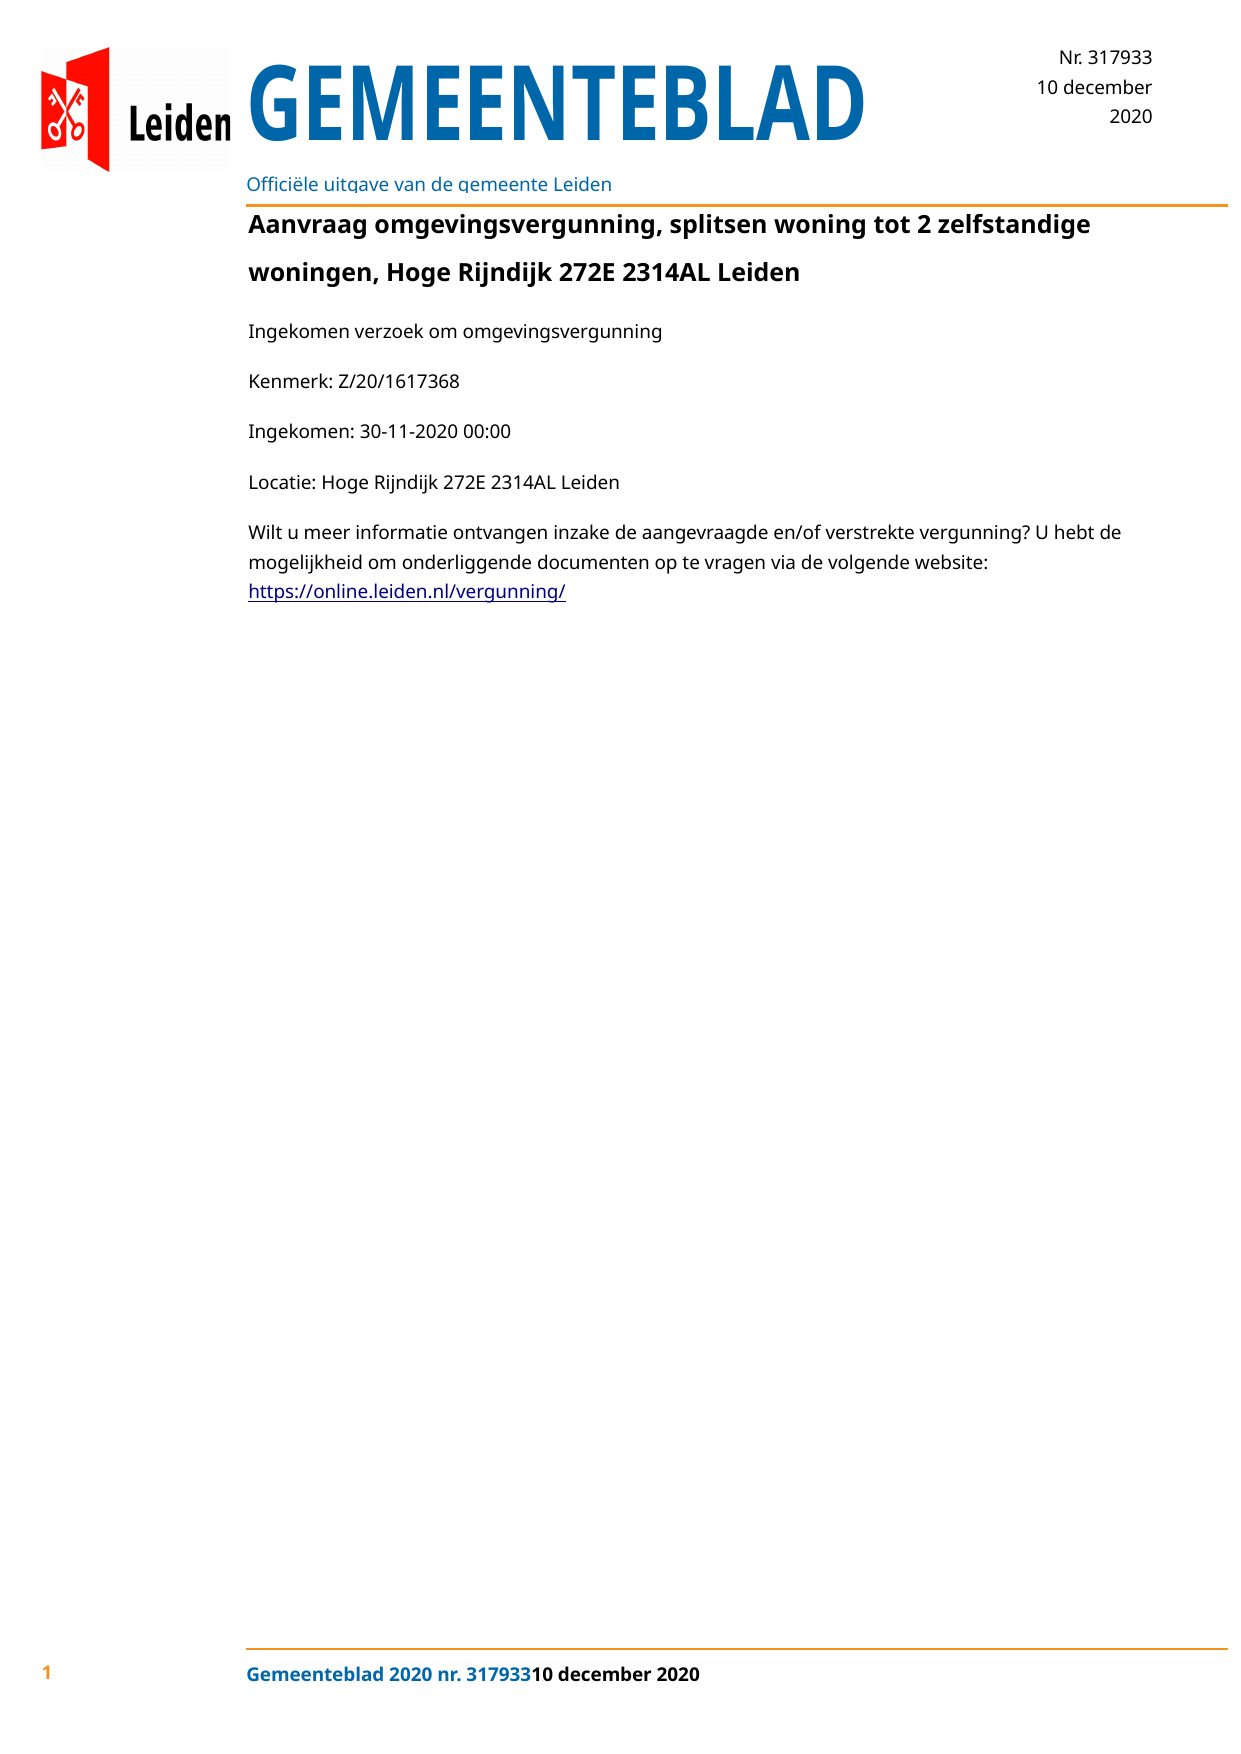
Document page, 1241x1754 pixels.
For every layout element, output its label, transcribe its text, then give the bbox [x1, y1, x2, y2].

text Ingekomen verzoek om omgevingsvergunning [248, 318, 1152, 344]
text Locatie: Hoge Rijndijk 272E 2314AL Leiden [248, 469, 1152, 495]
picture [41, 47, 231, 172]
text Ingekomen: 30-11-2020 00:00 [248, 419, 1152, 444]
text Wilt u meer informatie ontvangen inzake de aangevraagde en/of verstrekte vergunning? U hebt de mogelijkheid om onderliggende documenten op te vragen via de volgende website: https://online.leiden.nl/vergunning/ [248, 519, 1152, 604]
text Aanvraag omgevingsvergunning, splitsen woning tot 2 zelfstandige woningen, Hoge Rijndijk 272E 2314AL Leiden [248, 207, 1152, 288]
text Kenmerk: Z/20/1617368 [248, 368, 1152, 394]
